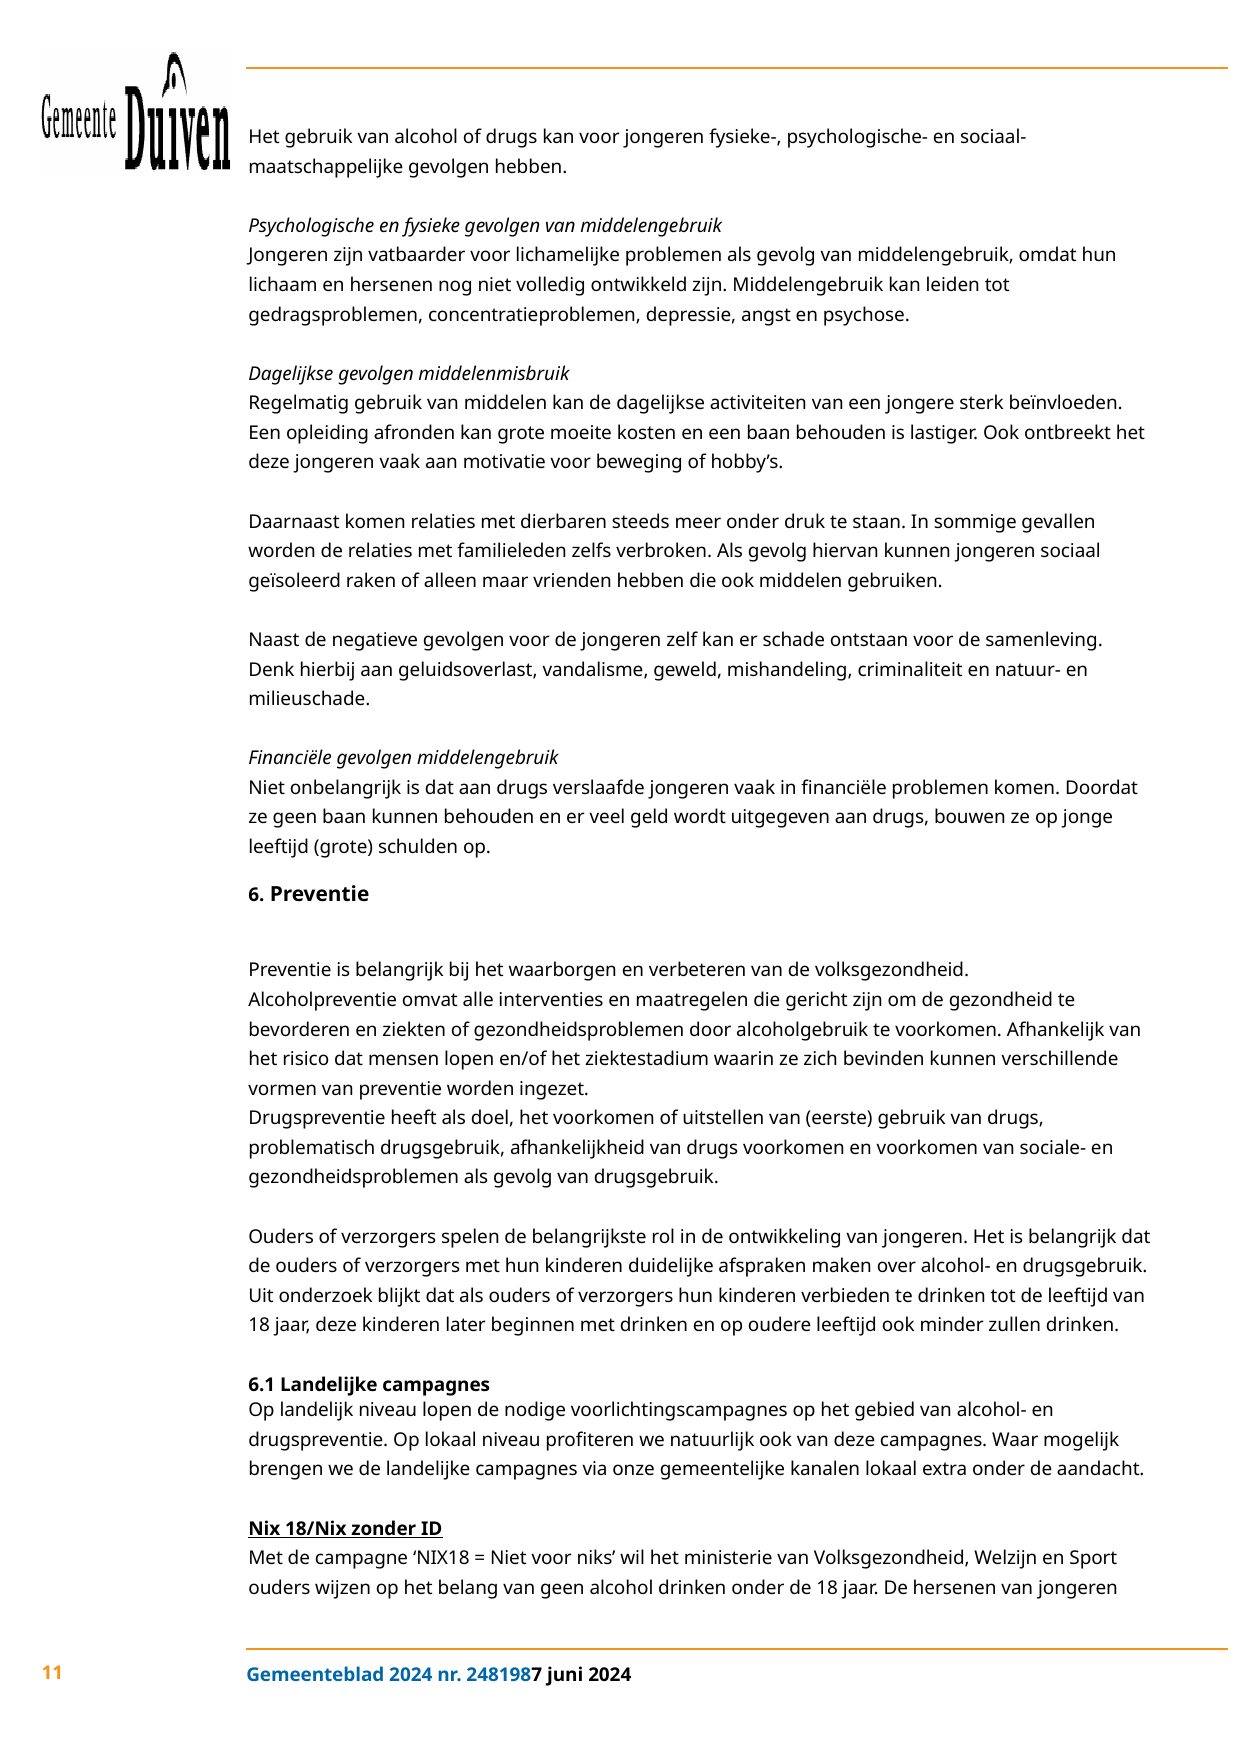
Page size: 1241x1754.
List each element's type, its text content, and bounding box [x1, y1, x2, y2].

text Dagelijkse gevolgen middelenmisbruik [248, 360, 1152, 386]
text Met de campagne ‘NIX18 = Niet voor niks’ wil het ministerie van Volksgezondheid, Welzijn en Sport ouders wijzen op het belang van geen alcohol drinken onder de 18 jaar. De hersenen van jongeren [248, 1544, 1152, 1600]
text Ouders of verzorgers spelen de belangrijkste rol in de ontwikkeling van jongeren. Het is belangrijk dat de ouders of verzorgers met hun kinderen duidelijke afspraken maken over alcohol- en drugsgebruik. Uit onderzoek blijkt dat als ouders of verzorgers hun kinderen verbieden te drinken tot de leeftijd van 18 jaar, deze kinderen later beginnen met drinken en op oudere leeftijd ook minder zullen drinken. [248, 1223, 1152, 1337]
text 6.1 Landelijke campagnes [248, 1371, 1152, 1396]
text Jongeren zijn vatbaarder voor lichamelijke problemen als gevolg van middelengebruik, omdat hun lichaam en hersenen nog niet volledig ontwikkeld zijn. Middelengebruik kan leiden tot gedragsproblemen, concentratieproblemen, depressie, angst en psychose. [248, 242, 1152, 326]
text Financiële gevolgen middelengebruik [248, 744, 1152, 770]
text Nix 18/Nix zonder ID [248, 1515, 1152, 1541]
picture [41, 47, 231, 172]
text Drugspreventie heeft als doel, het voorkomen of uitstellen van (eerste) gebruik van drugs, problematisch drugsgebruik, afhankelijkheid van drugs voorkomen en voorkomen van sociale- en gezondheidsproblemen als gevolg van drugsgebruik. [248, 1104, 1152, 1189]
text Psychologische en fysieke gevolgen van middelengebruik [248, 212, 1152, 238]
text Alcoholpreventie omvat alle interventies en maatregelen die gericht zijn om de gezondheid te bevorderen en ziekten of gezondheidsproblemen door alcoholgebruik te voorkomen. Afhankelijk van het risico dat mensen lopen en/of het ziektestadium waarin ze zich bevinden kunnen verschillende vormen van preventie worden ingezet. [248, 986, 1152, 1101]
text Regelmatig gebruik van middelen kan de dagelijkse activiteiten van een jongere sterk beïnvloeden. Een opleiding afronden kan grote moeite kosten en een baan behouden is lastiger. Ook ontbreekt het deze jongeren vaak aan motivatie voor beweging of hobby’s. [248, 389, 1152, 474]
text Op landelijk niveau lopen de nodige voorlichtingscampagnes op het gebied van alcohol- en drugspreventie. Op lokaal niveau profiteren we natuurlijk ook van deze campagnes. Waar mogelijk brengen we de landelijke campagnes via onze gemeentelijke kanalen lokaal extra onder de aandacht. [248, 1396, 1152, 1481]
text Niet onbelangrijk is dat aan drugs verslaafde jongeren vaak in financiële problemen komen. Doordat ze geen baan kunnen behouden en er veel geld wordt uitgegeven aan drugs, bouwen ze op jonge leeftijd (grote) schulden op. [248, 774, 1152, 859]
text 6. Preventie [248, 879, 1152, 907]
text Daarnaast komen relaties met dierbaren steeds meer onder druk te staan. In sommige gevallen worden de relaties met familieleden zelfs verbroken. Als gevolg hiervan kunnen jongeren sociaal geïsoleerd raken of alleen maar vrienden hebben die ook middelen gebruiken. [248, 508, 1152, 593]
text Naast de negatieve gevolgen voor de jongeren zelf kan er schade ontstaan voor de samenleving. Denk hierbij aan geluidsoverlast, vandalisme, geweld, mishandeling, criminaliteit en natuur- en milieuschade. [248, 626, 1152, 711]
text Het gebruik van alcohol of drugs kan voor jongeren fysieke-, psychologische- en sociaal-maatschappelijke gevolgen hebben. [248, 123, 1152, 178]
text Preventie is belangrijk bij het waarborgen en verbeteren van de volksgezondheid. [248, 957, 1152, 982]
